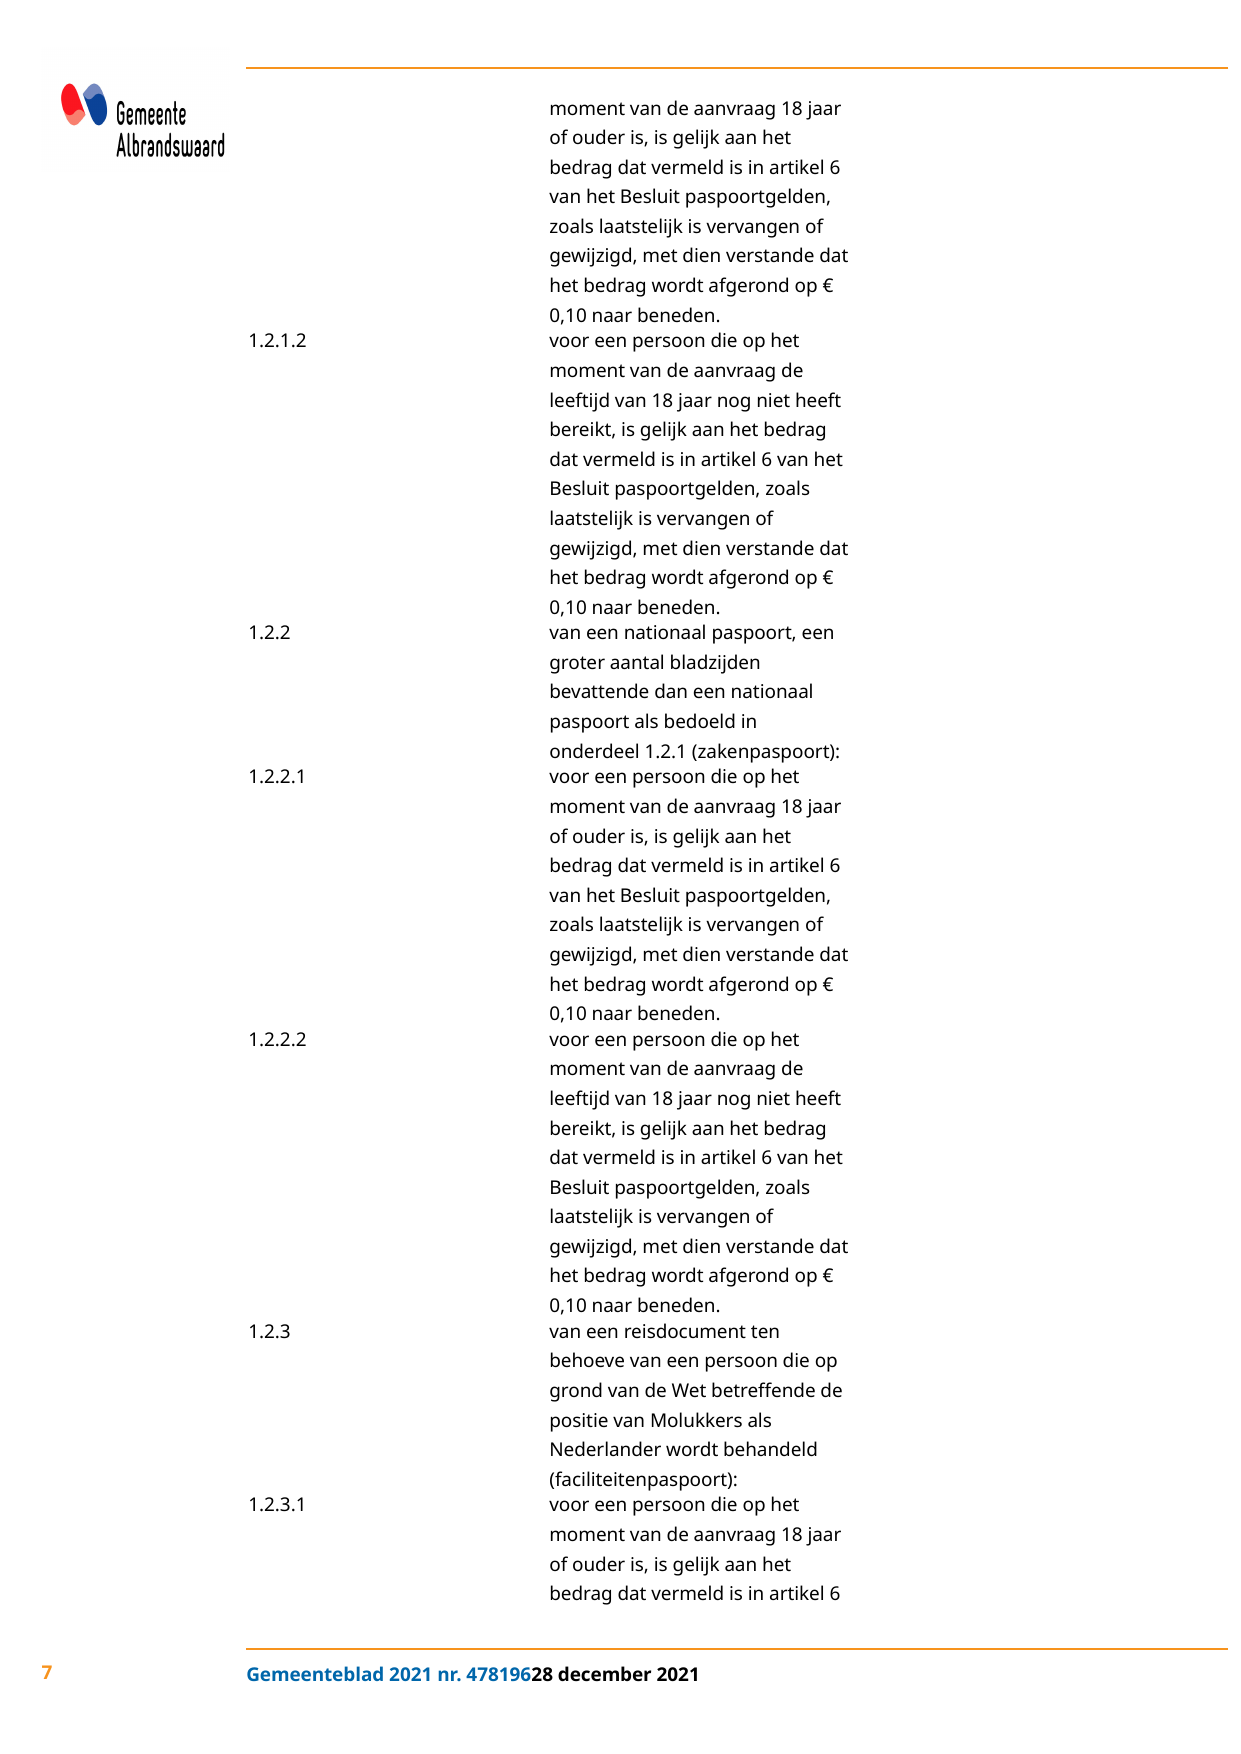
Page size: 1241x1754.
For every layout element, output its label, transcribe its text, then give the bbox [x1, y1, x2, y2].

table_cell [850, 1492, 1152, 1606]
table_cell 1.2.2.2 [248, 1026, 549, 1318]
table_cell van een nationaal paspoort, een groter aantal bladzijden bevattende dan een nationaal paspoort als bedoeld in onderdeel 1.2.1 (zakenpaspoort): [549, 620, 850, 764]
table_cell [850, 1318, 1152, 1492]
table_cell 1.2.3.1 [248, 1492, 549, 1606]
table_cell [248, 95, 549, 328]
table_cell voor een persoon die op het moment van de aanvraag 18 jaar of ouder is, is gelijk aan het bedrag dat vermeld is in artikel 6 van het Besluit paspoortgelden, zoals laatstelijk is vervangen of gewijzigd, met dien verstande dat het bedrag wordt afgerond op € 0,10 naar beneden. [549, 764, 850, 1026]
table_cell [850, 1026, 1152, 1318]
table_cell moment van de aanvraag 18 jaar of ouder is, is gelijk aan het bedrag dat vermeld is in artikel 6 van het Besluit paspoortgelden, zoals laatstelijk is vervangen of gewijzigd, met dien verstande dat het bedrag wordt afgerond op € 0,10 naar beneden. [549, 95, 850, 328]
table_cell [850, 328, 1152, 619]
table_cell 1.2.3 [248, 1318, 549, 1492]
table_cell 1.2.1.2 [248, 328, 549, 619]
table_cell 1.2.2.1 [248, 764, 549, 1026]
table_cell van een reisdocument ten behoeve van een persoon die op grond van de Wet betreffende de positie van Molukkers als Nederlander wordt behandeld (faciliteitenpaspoort): [549, 1318, 850, 1492]
table_cell voor een persoon die op het moment van de aanvraag de leeftijd van 18 jaar nog niet heeft bereikt, is gelijk aan het bedrag dat vermeld is in artikel 6 van het Besluit paspoortgelden, zoals laatstelijk is vervangen of gewijzigd, met dien verstande dat het bedrag wordt afgerond op € 0,10 naar beneden. [549, 328, 850, 619]
table_cell [850, 764, 1152, 1026]
picture [41, 47, 231, 172]
table_cell [850, 95, 1152, 328]
table_cell voor een persoon die op het moment van de aanvraag de leeftijd van 18 jaar nog niet heeft bereikt, is gelijk aan het bedrag dat vermeld is in artikel 6 van het Besluit paspoortgelden, zoals laatstelijk is vervangen of gewijzigd, met dien verstande dat het bedrag wordt afgerond op € 0,10 naar beneden. [549, 1026, 850, 1318]
table_cell voor een persoon die op het moment van de aanvraag 18 jaar of ouder is, is gelijk aan het bedrag dat vermeld is in artikel 6 [549, 1492, 850, 1606]
table_cell [850, 620, 1152, 764]
table_cell 1.2.2 [248, 620, 549, 764]
